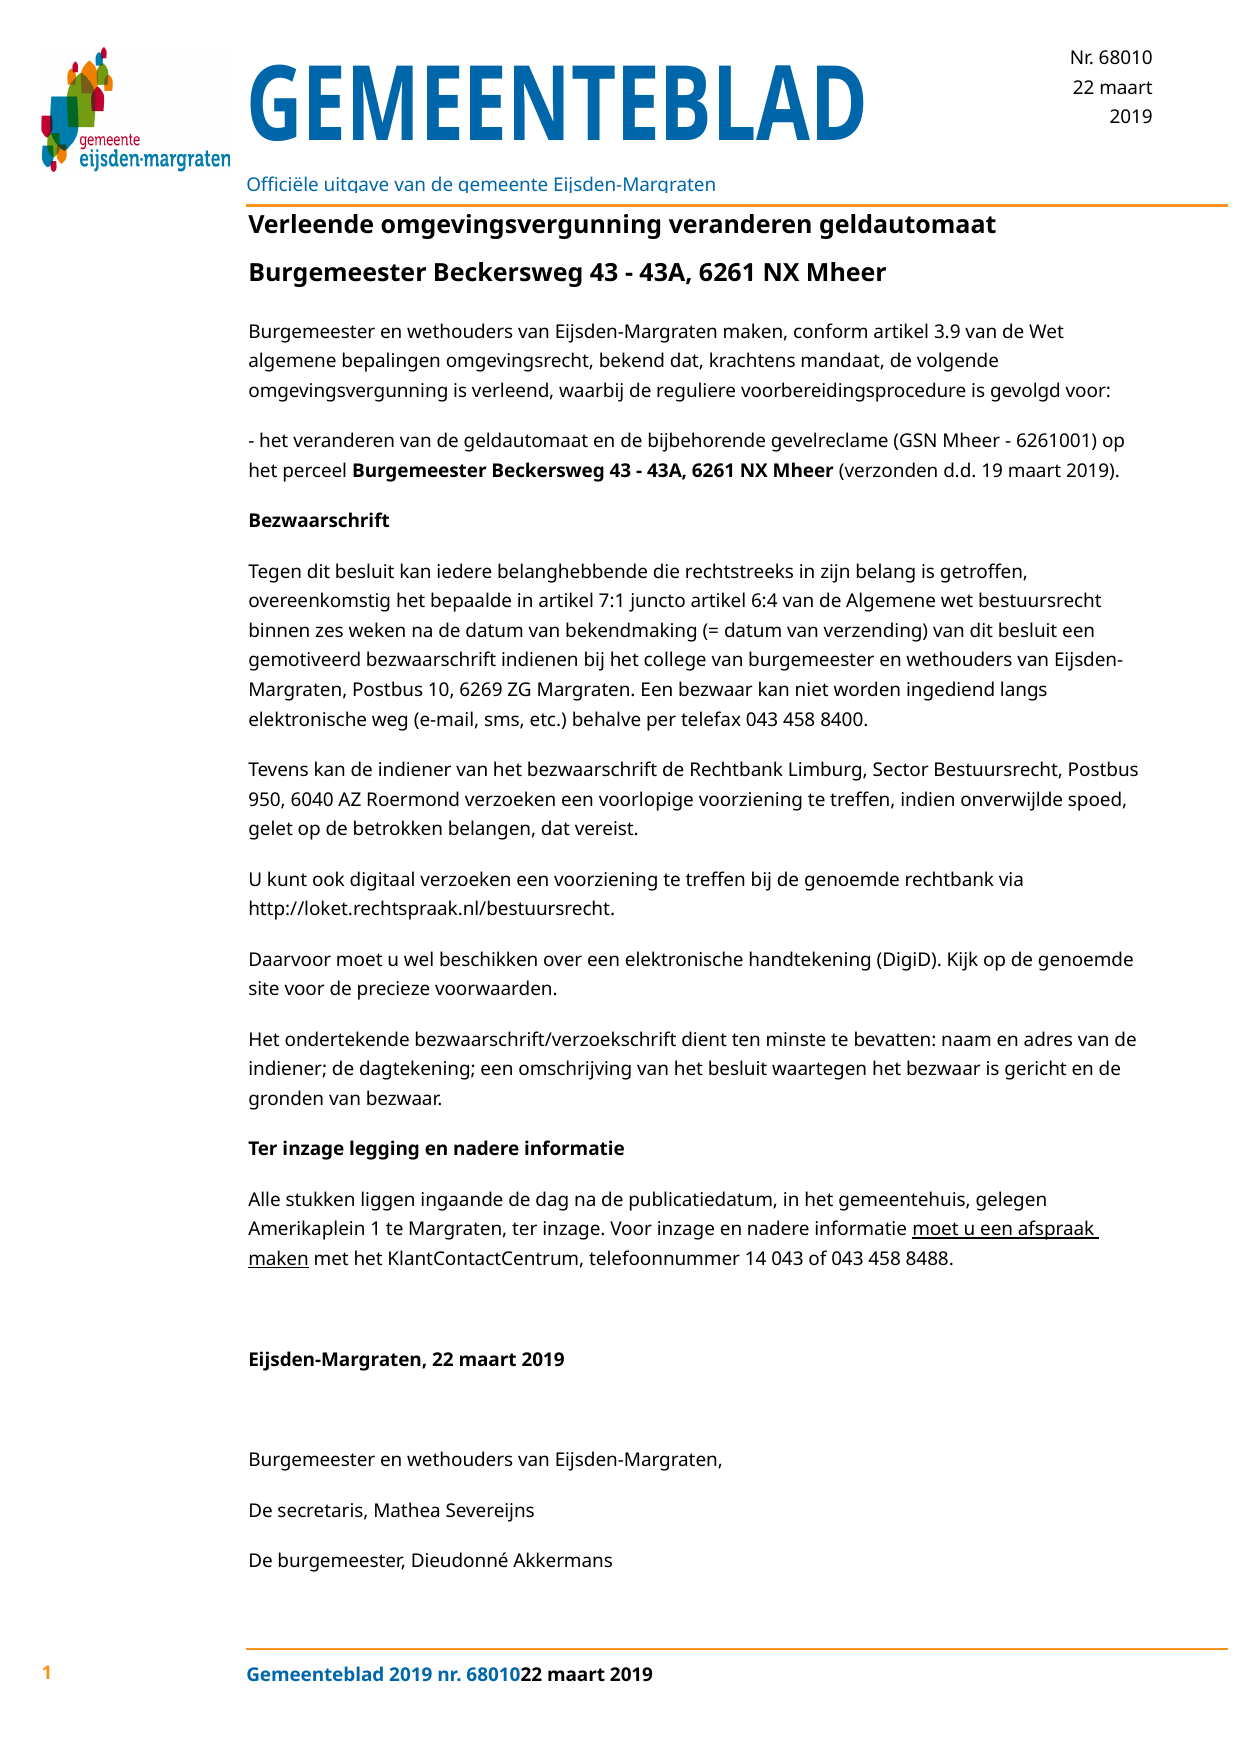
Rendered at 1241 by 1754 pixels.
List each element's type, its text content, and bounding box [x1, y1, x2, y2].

text U kunt ook digitaal verzoeken een voorziening te treffen bij de genoemde rechtbank via http://loket.rechtspraak.nl/bestuursrecht. [248, 866, 1152, 921]
text Eijsden-Margraten, 22 maart 2019 [248, 1346, 1152, 1372]
text Tevens kan de indiener van het bezwaarschrift de Rechtbank Limburg, Sector Bestuursrecht, Postbus 950, 6040 AZ Roermond verzoeken een voorlopige voorziening te treffen, indien onverwijlde spoed, gelet op de betrokken belangen, dat vereist. [248, 756, 1152, 841]
text Burgemeester en wethouders van Eijsden-Margraten maken, conform artikel 3.9 van de Wet algemene bepalingen omgevingsrecht, bekend dat, krachtens mandaat, de volgende omgevingsvergunning is verleend, waarbij de reguliere voorbereidingsprocedure is gevolgd voor: [248, 318, 1152, 403]
text De secretaris, Mathea Severeijns [248, 1497, 1152, 1523]
picture [41, 47, 231, 172]
text - het veranderen van de geldautomaat en de bijbehorende gevelreclame (GSN Mheer - 6261001) op het perceel Burgemeester Beckersweg 43 - 43A, 6261 NX Mheer (verzonden d.d. 19 maart 2019). [248, 427, 1152, 483]
text Verleende omgevingsvergunning veranderen geldautomaat Burgemeester Beckersweg 43 - 43A, 6261 NX Mheer [248, 207, 1152, 288]
text Alle stukken liggen ingaande de dag na de publicatiedatum, in het gemeentehuis, gelegen Amerikaplein 1 te Margraten, ter inzage. Voor inzage en nadere informatie moet u een afspraak maken met het KlantContactCentrum, telefoonnummer 14 043 of 043 458 8488. [248, 1186, 1152, 1271]
text Burgemeester en wethouders van Eijsden-Margraten, [248, 1447, 1152, 1472]
text Ter inzage legging en nadere informatie [248, 1135, 1152, 1161]
text Daarvoor moet u wel beschikken over een elektronische handtekening (DigiD). Kijk op de genoemde site voor de precieze voorwaarden. [248, 946, 1152, 1001]
text Bezwaarschrift [248, 507, 1152, 533]
text Tegen dit besluit kan iedere belanghebbende die rechtstreeks in zijn belang is getroffen, overeenkomstig het bepaalde in artikel 7:1 juncto artikel 6:4 van de Algemene wet bestuursrecht binnen zes weken na de datum van bekendmaking (= datum van verzending) van dit besluit een gemotiveerd bezwaarschrift indienen bij het college van burgemeester en wethouders van Eijsden-Margraten, Postbus 10, 6269 ZG Margraten. Een bezwaar kan niet worden ingediend langs elektronische weg (e-mail, sms, etc.) behalve per telefax 043 458 8400. [248, 558, 1152, 732]
text De burgemeester, Dieudonné Akkermans [248, 1547, 1152, 1573]
text Het ondertekende bezwaarschrift/verzoekschrift dient ten minste te bevatten: naam en adres van de indiener; de dagtekening; een omschrijving van het besluit waartegen het bezwaar is gericht en de gronden van bezwaar. [248, 1026, 1152, 1111]
